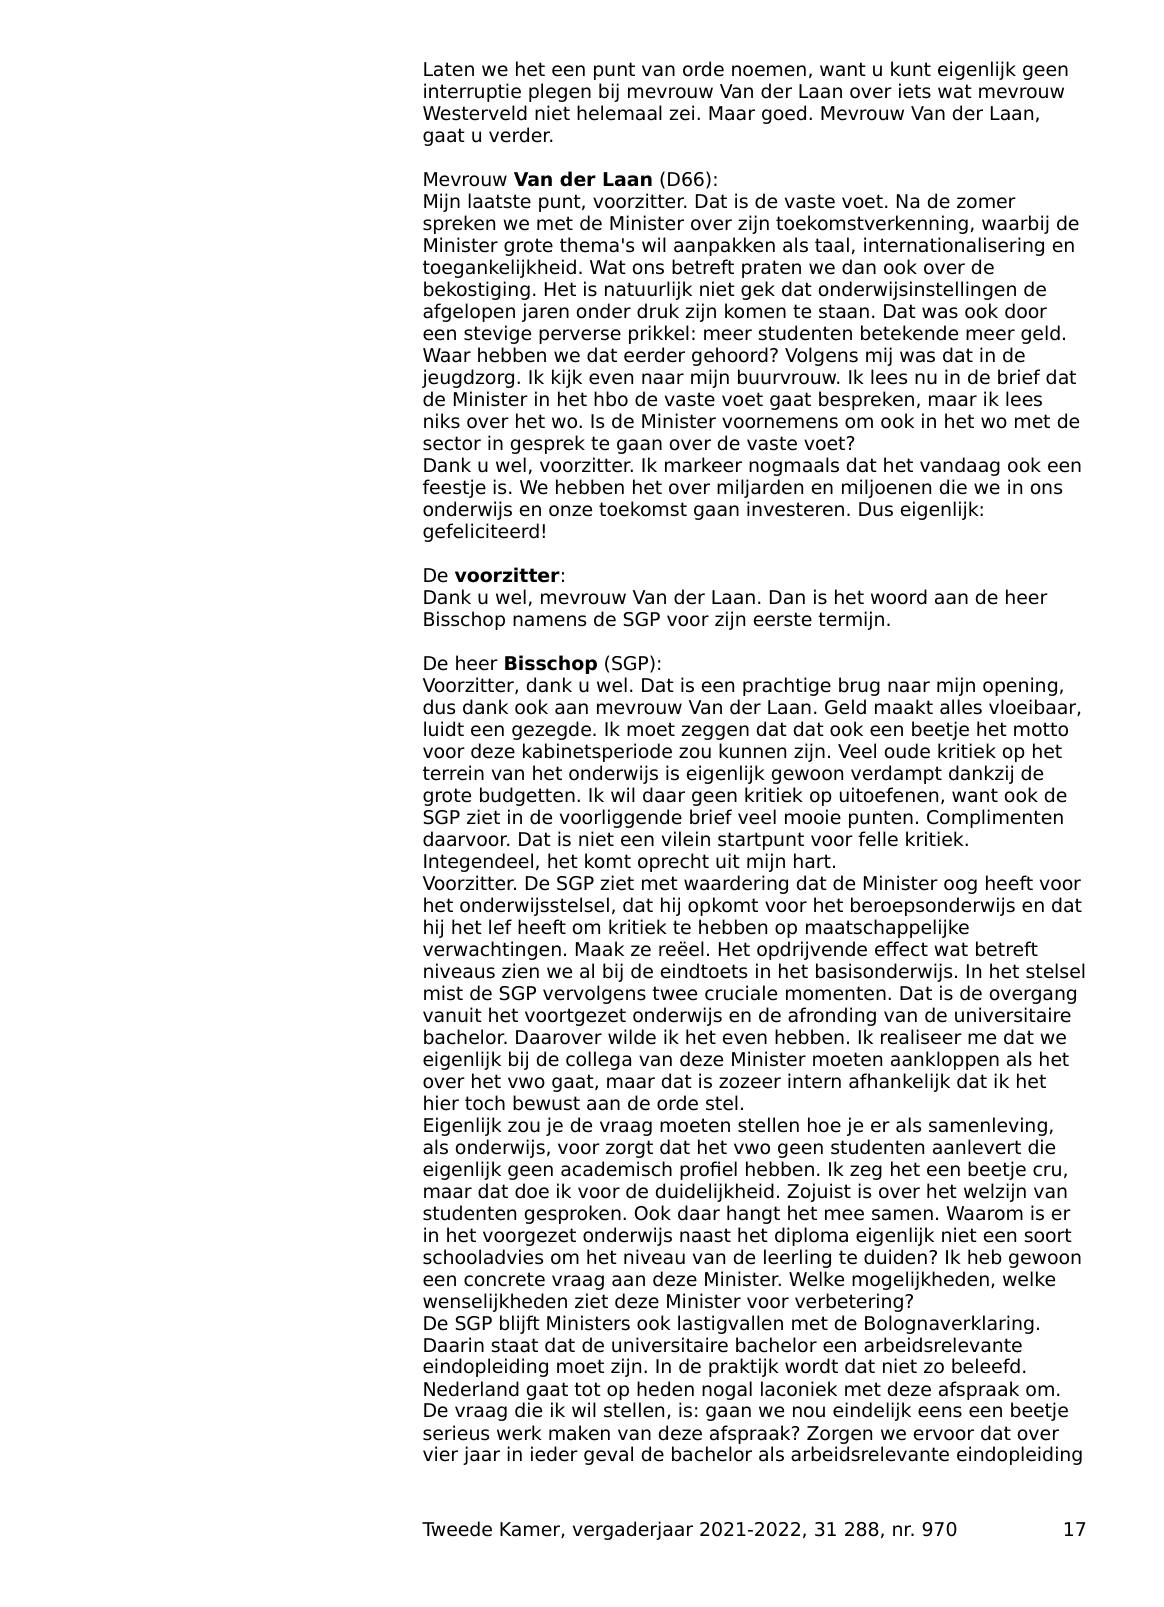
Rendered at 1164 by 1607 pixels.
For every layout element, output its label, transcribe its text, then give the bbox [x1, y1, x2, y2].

text Voorzitter. De SGP ziet met waardering dat de Minister oog heeft voor het onderwijsstelsel, dat hij opkomt voor het beroepsonderwijs en dat hij het lef heeft om kritiek te hebben op maatschappelijke verwachtingen. Maak ze reëel. Het opdrijvende effect wat betreft niveaus zien we al bij de eindtoets in het basisonderwijs. In het stelsel mist de SGP vervolgens twee cruciale momenten. Dat is de overgang vanuit het voortgezet onderwijs en de afronding van de universitaire bachelor. Daarover wilde ik het even hebben. Ik realiseer me dat we eigenlijk bij de collega van deze Minister moeten aankloppen als het over het vwo gaat, maar dat is zozeer intern afhankelijk dat ik het hier toch bewust aan de orde stel. [422, 873, 1087, 1115]
text Voorzitter, dank u wel. Dat is een prachtige brug naar mijn opening, dus dank ook aan mevrouw Van der Laan. Geld maakt alles vloeibaar, luidt een gezegde. Ik moet zeggen dat dat ook een beetje het motto voor deze kabinetsperiode zou kunnen zijn. Veel oude kritiek op het terrein van het onderwijs is eigenlijk gewoon verdampt dankzij de grote budgetten. Ik wil daar geen kritiek op uitoefenen, want ook de SGP ziet in de voorliggende brief veel mooie punten. Complimenten daarvoor. Dat is niet een vilein startpunt voor felle kritiek. Integendeel, het komt oprecht uit mijn hart. [422, 675, 1087, 873]
text Mijn laatste punt, voorzitter. Dat is de vaste voet. Na de zomer spreken we met de Minister over zijn toekomstverkenning, waarbij de Minister grote thema's wil aanpakken als taal, internationalisering en toegankelijkheid. Wat ons betreft praten we dan ook over de bekostiging. Het is natuurlijk niet gek dat onderwijsinstellingen de afgelopen jaren onder druk zijn komen te staan. Dat was ook door een stevige perverse prikkel: meer studenten betekende meer geld. Waar hebben we dat eerder gehoord? Volgens mij was dat in de jeugdzorg. Ik kijk even naar mijn buurvrouw. Ik lees nu in de brief dat de Minister in het hbo de vaste voet gaat bespreken, maar ik lees niks over het wo. Is de Minister voornemens om ook in het wo met de sector in gesprek te gaan over de vaste voet? [422, 191, 1087, 455]
text Laten we het een punt van orde noemen, want u kunt eigenlijk geen interruptie plegen bij mevrouw Van der Laan over iets wat mevrouw Westerveld niet helemaal zei. Maar goed. Mevrouw Van der Laan, gaat u verder. [422, 59, 1087, 147]
text Mevrouw Van der Laan (D66): [422, 169, 1087, 191]
text De voorzitter: [422, 565, 1087, 587]
text Dank u wel, mevrouw Van der Laan. Dan is het woord aan de heer Bisschop namens de SGP voor zijn eerste termijn. [422, 587, 1087, 631]
text De heer Bisschop (SGP): [422, 653, 1087, 675]
text Eigenlijk zou je de vraag moeten stellen hoe je er als samenleving, als onderwijs, voor zorgt dat het vwo geen studenten aanlevert die eigenlijk geen academisch profiel hebben. Ik zeg het een beetje cru, maar dat doe ik voor de duidelijkheid. Zojuist is over het welzijn van studenten gesproken. Ook daar hangt het mee samen. Waarom is er in het voorgezet onderwijs naast het diploma eigenlijk niet een soort schooladvies om het niveau van de leerling te duiden? Ik heb gewoon een concrete vraag aan deze Minister. Welke mogelijkheden, welke wenselijkheden ziet deze Minister voor verbetering? [422, 1115, 1087, 1312]
text Dank u wel, voorzitter. Ik markeer nogmaals dat het vandaag ook een feestje is. We hebben het over miljarden en miljoenen die we in ons onderwijs en onze toekomst gaan investeren. Dus eigenlijk: gefeliciteerd! [422, 455, 1087, 543]
text De SGP blijft Ministers ook lastigvallen met de Bolognaverklaring. Daarin staat dat de universitaire bachelor een arbeidsrelevante eindopleiding moet zijn. In de praktijk wordt dat niet zo beleefd. Nederland gaat tot op heden nogal laconiek met deze afspraak om. De vraag die ik wil stellen, is: gaan we nou eindelijk eens een beetje serieus werk maken van deze afspraak? Zorgen we ervoor dat over vier jaar in ieder geval de bachelor als arbeidsrelevante eindopleiding [422, 1312, 1087, 1466]
